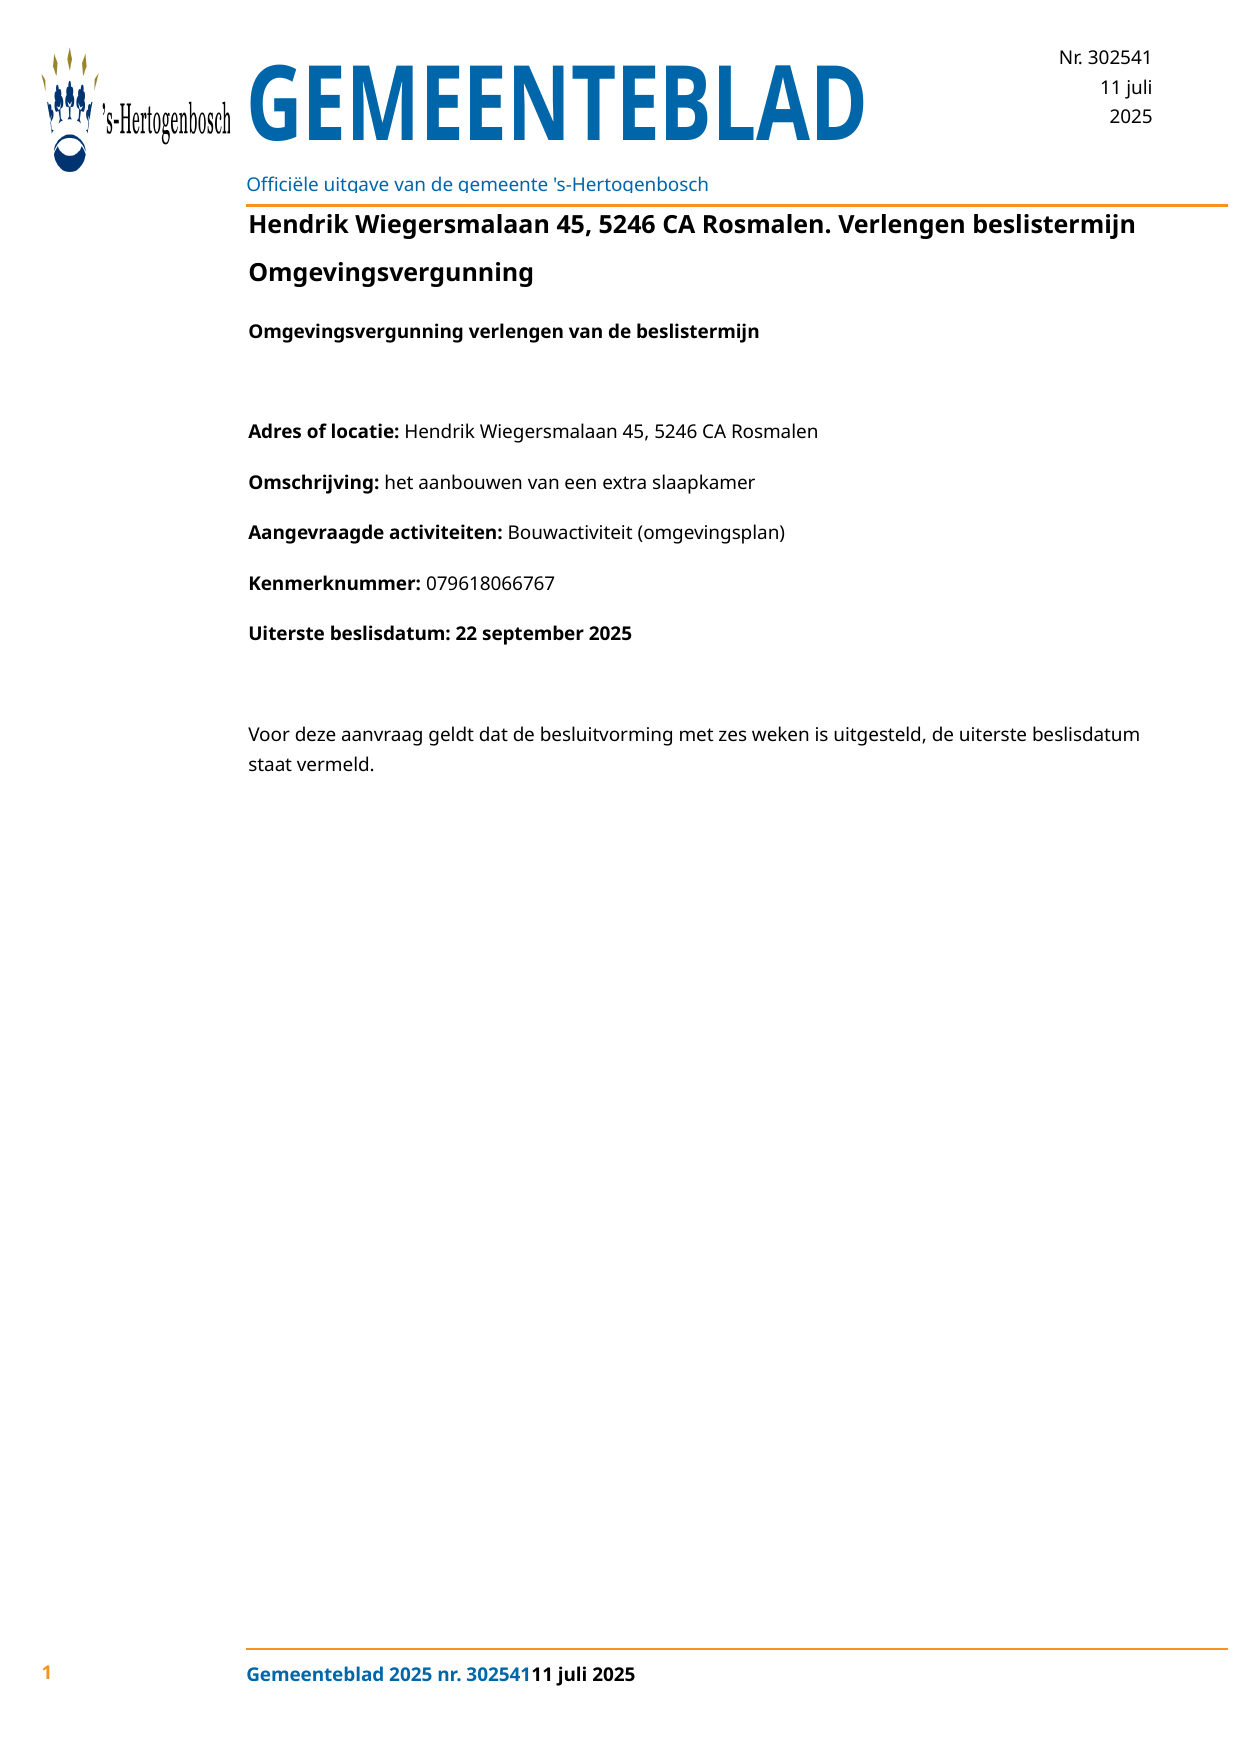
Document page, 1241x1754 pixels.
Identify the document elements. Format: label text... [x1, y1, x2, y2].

text Voor deze aanvraag geldt dat de besluitvorming met zes weken is uitgesteld, de uiterste beslisdatum staat vermeld. [248, 721, 1152, 777]
text Omgevingsvergunning verlengen van de beslistermijn [248, 318, 1152, 344]
text Uiterste beslisdatum: 22 september 2025 [248, 620, 1152, 646]
text Omschrijving: het aanbouwen van een extra slaapkamer [248, 469, 1152, 495]
text Aangevraagde activiteiten: Bouwactiviteit (omgevingsplan) [248, 519, 1152, 545]
text Kenmerknummer: 079618066767 [248, 570, 1152, 596]
text Hendrik Wiegersmalaan 45, 5246 CA Rosmalen. Verlengen beslistermijn Omgevingsvergunning [248, 207, 1152, 288]
text Adres of locatie: Hendrik Wiegersmalaan 45, 5246 CA Rosmalen [248, 419, 1152, 444]
picture [41, 47, 231, 172]
